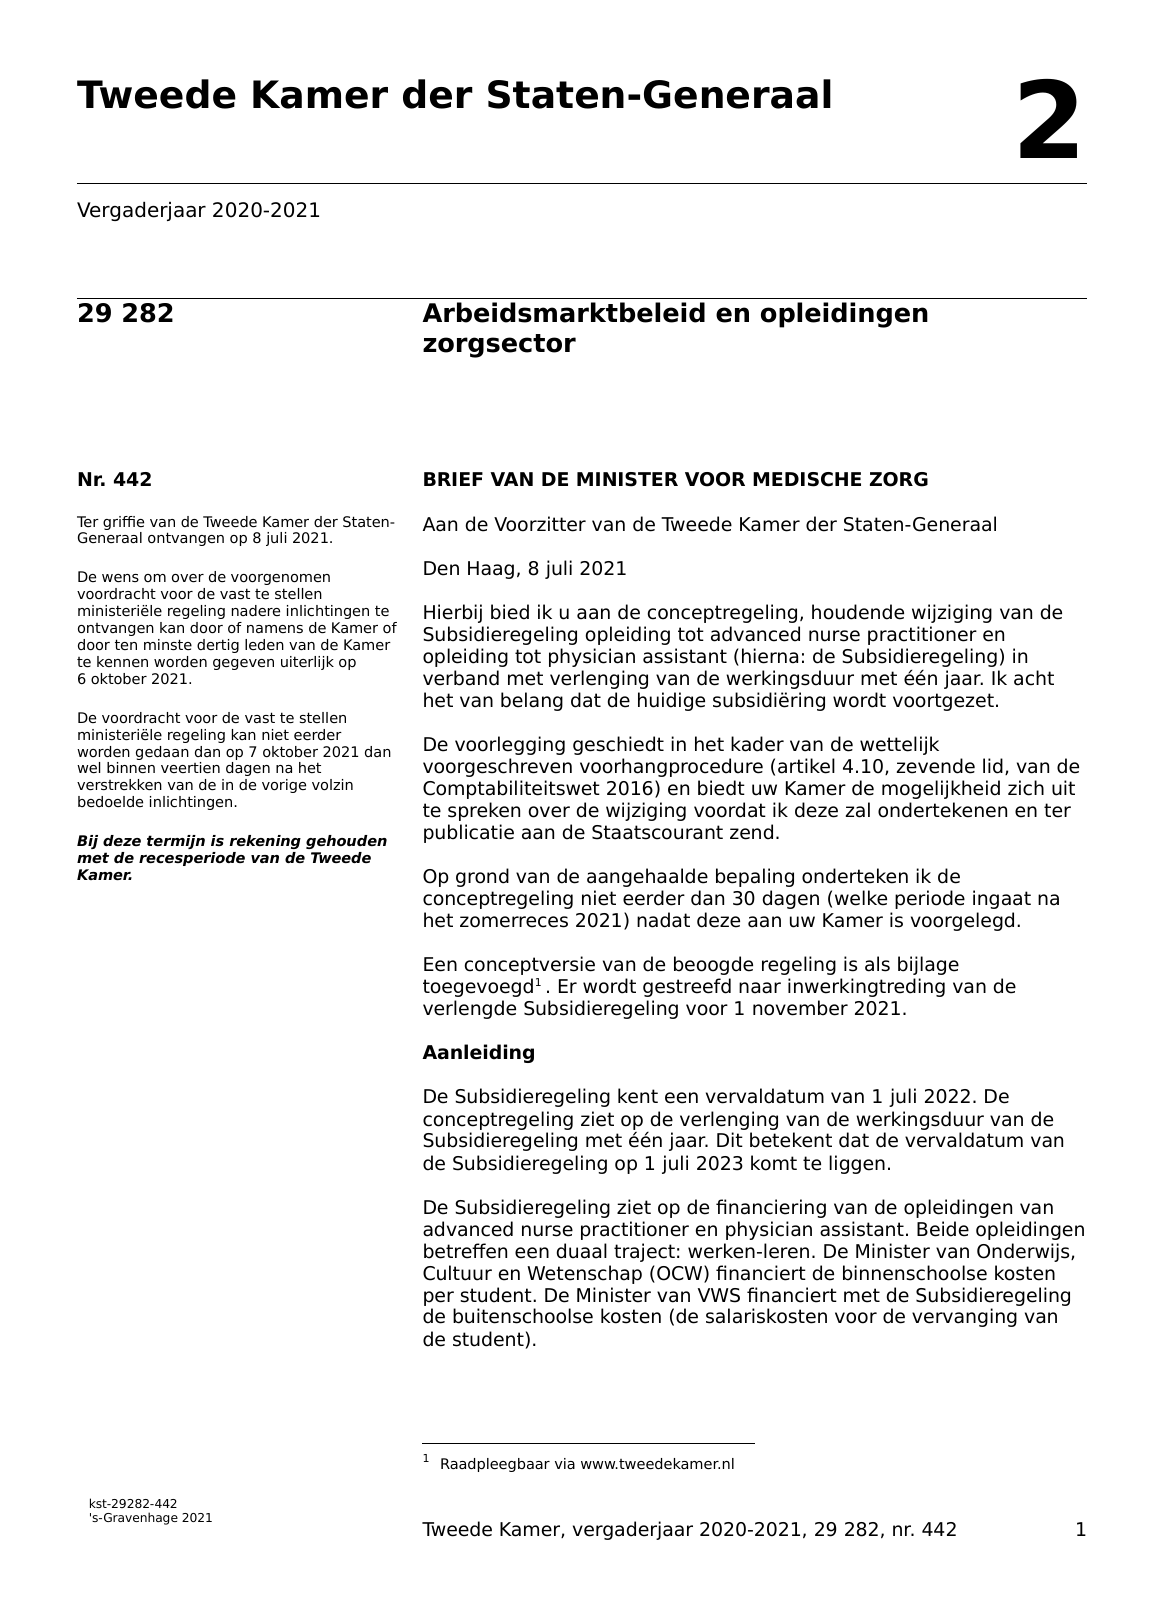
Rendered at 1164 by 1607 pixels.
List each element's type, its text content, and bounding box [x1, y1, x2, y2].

text De Subsidieregeling kent een vervaldatum van 1 juli 2022. De conceptregeling ziet op de verlenging van de werkingsduur van de Subsidieregeling met één jaar. Dit betekent dat de vervaldatum van de Subsidieregeling op 1 juli 2023 komt te liggen. [422, 1086, 1087, 1174]
text kst-29282-442 [88, 1497, 323, 1511]
subtitle Nr. 442 BRIEF VAN DE MINISTER VOOR MEDISCHE ZORG [77, 469, 1087, 491]
text [77, 547, 399, 569]
text Een conceptversie van de beoogde regeling is als bijlage toegevoegd. Er wordt gestreefd naar inwerkingtreding van de verlengde Subsidieregeling voor 1 november 2021. [422, 954, 1087, 1020]
text De Subsidieregeling ziet op de financiering van de opleidingen van advanced nurse practitioner en physician assistant. Beide opleidingen betreffen een duaal traject: werken-leren. De Minister van Onderwijs, Cultuur en Wetenschap (OCW) financiert de binnenschoolse kosten per student. De Minister van VWS financiert met de Subsidieregeling de buitenschoolse kosten (de salariskosten voor de vervanging van de student). [422, 1197, 1087, 1350]
table_header Tweede Kamer der Staten-Generaal [77, 59, 886, 183]
table_header 2 [886, 59, 1087, 183]
text [77, 688, 399, 710]
subtitle Aanleiding [422, 1042, 1087, 1064]
text Den Haag, 8 juli 2021 [422, 558, 1087, 580]
text Ter griffie van de Tweede Kamer der Staten-Generaal ontvangen op 8 juli 2021. [77, 513, 399, 547]
text 's-Gravenhage 2021 [88, 1511, 323, 1525]
text De wens om over de voorgenomen voordracht voor de vast te stellen ministeriële regeling nadere inlichtingen te ontvangen kan door of namens de Kamer of door ten minste dertig leden van de Kamer te kennen worden gegeven uiterlijk op 6 oktober 2021. [77, 569, 399, 688]
text [77, 811, 399, 833]
text De voordracht voor de vast te stellen ministeriële regeling kan niet eerder worden gedaan dan op 7 oktober 2021 dan wel binnen veertien dagen na het verstrekken van de in de vorige volzin bedoelde inlichtingen. [77, 710, 399, 811]
text Aan de Voorzitter van de Tweede Kamer der Staten-Generaal [422, 513, 1087, 536]
table_cell Vergaderjaar 2020-2021 [77, 184, 1087, 298]
text De voorlegging geschiedt in het kader van de wettelijk voorgeschreven voorhangprocedure (artikel 4.10, zevende lid, van de Comptabiliteitswet 2016) en biedt uw Kamer de mogelijkheid zich uit te spreken over de wijziging voordat ik deze zal ondertekenen en ter publicatie aan de Staatscourant zend. [422, 734, 1087, 844]
text Op grond van de aangehaalde bepaling onderteken ik de conceptregeling niet eerder dan 30 dagen (welke periode ingaat na het zomerreces 2021) nadat deze aan uw Kamer is voorgelegd. [422, 866, 1087, 932]
subtitle 29 282 Arbeidsmarktbeleid en opleidingen zorgsector [77, 299, 1087, 358]
text Hierbij bied ik u aan de conceptregeling, houdende wijziging van de Subsidieregeling opleiding tot advanced nurse practitioner en opleiding tot physician assistant (hierna: de Subsidieregeling) in verband met verlenging van de werkingsduur met één jaar. Ik acht het van belang dat de huidige subsidiëring wordt voortgezet. [422, 602, 1087, 712]
text Raadpleegbaar via www.tweedekamer.nl [422, 1452, 1087, 1474]
text Bij deze termijn is rekening gehouden met de recesperiode van de Tweede Kamer. [77, 833, 399, 884]
